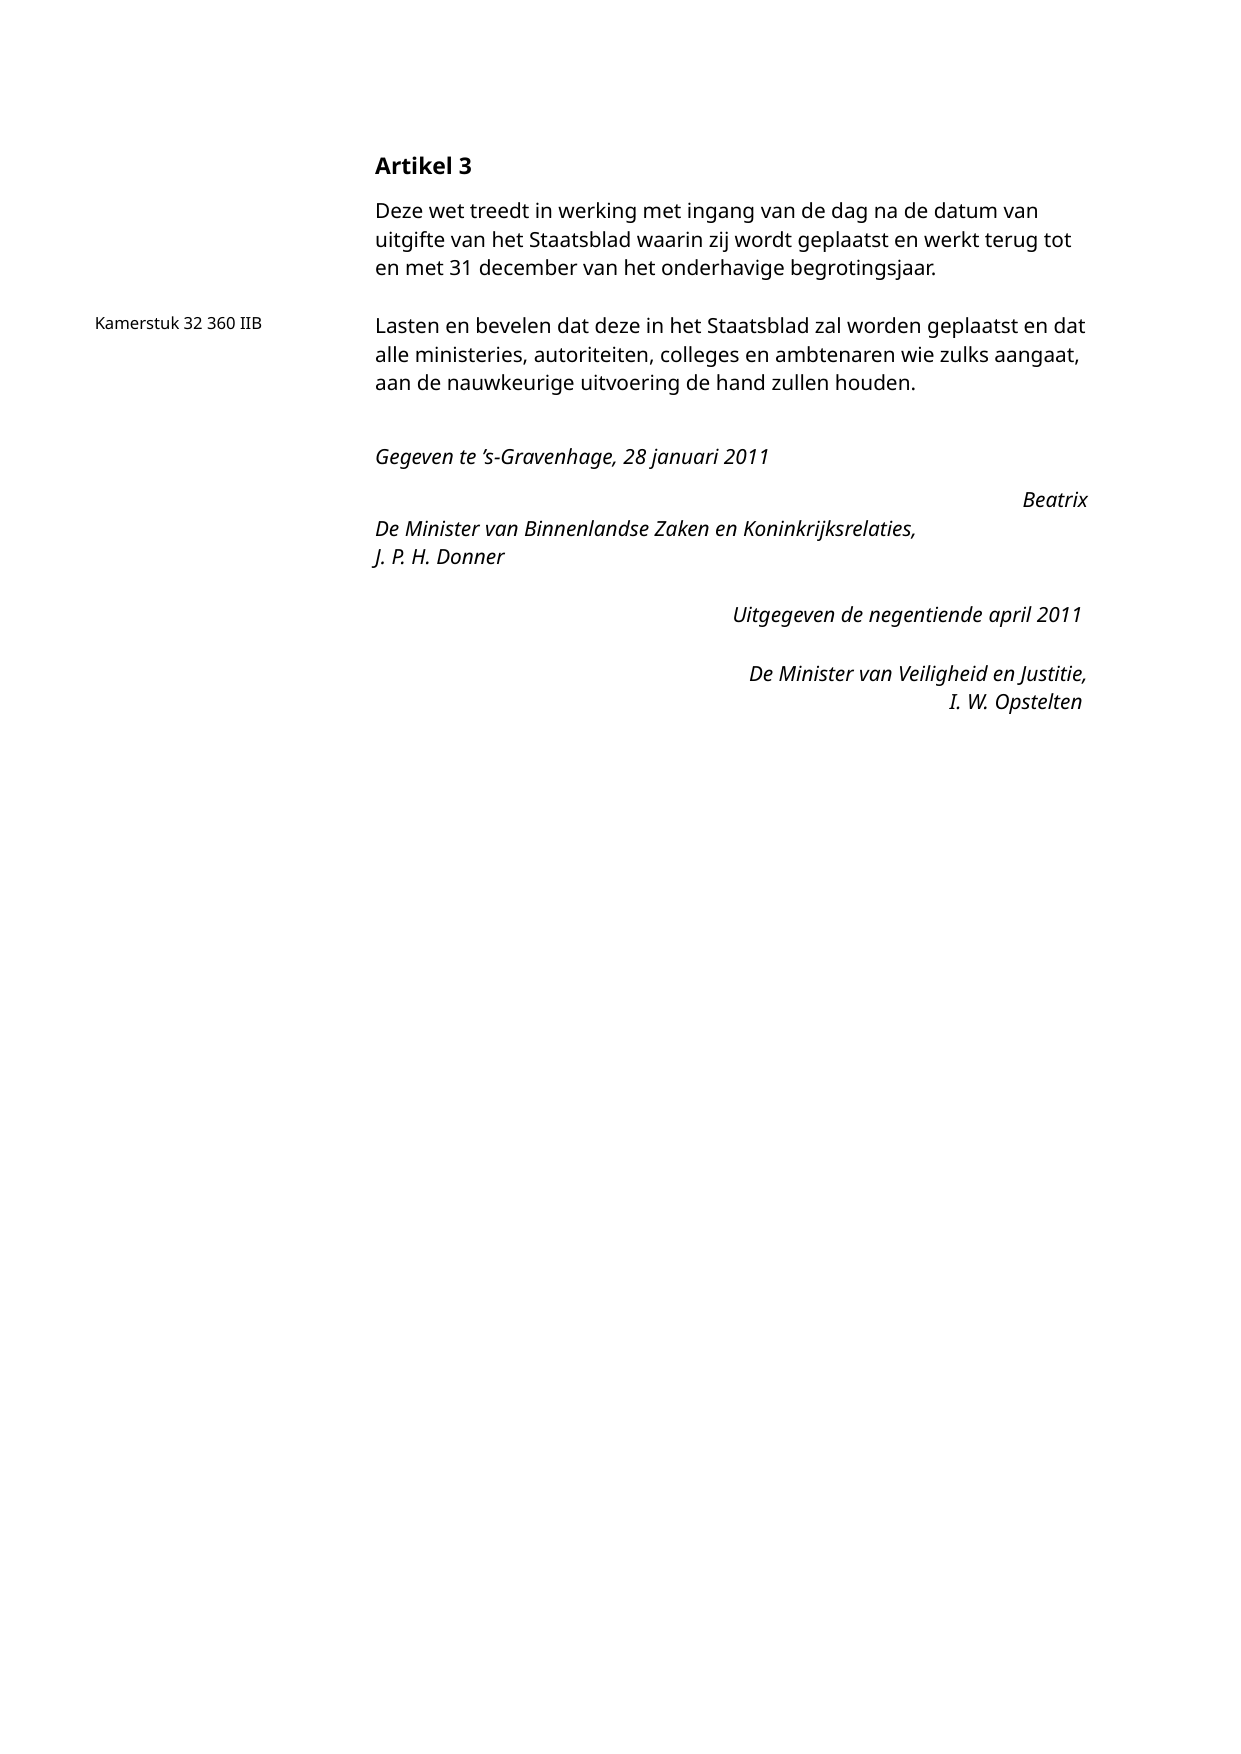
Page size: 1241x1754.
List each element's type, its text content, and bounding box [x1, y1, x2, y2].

text Beatrix [375, 485, 1090, 514]
subtitle Artikel 3 [375, 150, 1090, 181]
text Lasten en bevelen dat deze in het Staatsblad zal worden geplaatst en dat alle ministeries, autoriteiten, colleges en ambtenaren wie zulks aangaat, aan de nauwkeurige uitvoering de hand zullen houden. [375, 312, 1090, 397]
text I. W. Opstelten [375, 687, 1090, 716]
text Gegeven te ’s-Gravenhage, 28 januari 2011 [375, 442, 1090, 470]
text De Minister van Binnenlandse Zaken en Koninkrijksrelaties, [375, 514, 1090, 542]
text Kamerstuk 32 360 IIB [94, 312, 328, 334]
text De Minister van Veiligheid en Justitie, [375, 659, 1090, 687]
text Uitgegeven de negentiende april 2011 [375, 601, 1090, 629]
text Deze wet treedt in werking met ingang van de dag na de datum van uitgifte van het Staatsblad waarin zij wordt geplaatst en werkt terug tot en met 31 december van het onderhavige begrotingsjaar. [375, 196, 1090, 282]
text J. P. H. Donner [375, 542, 1090, 571]
